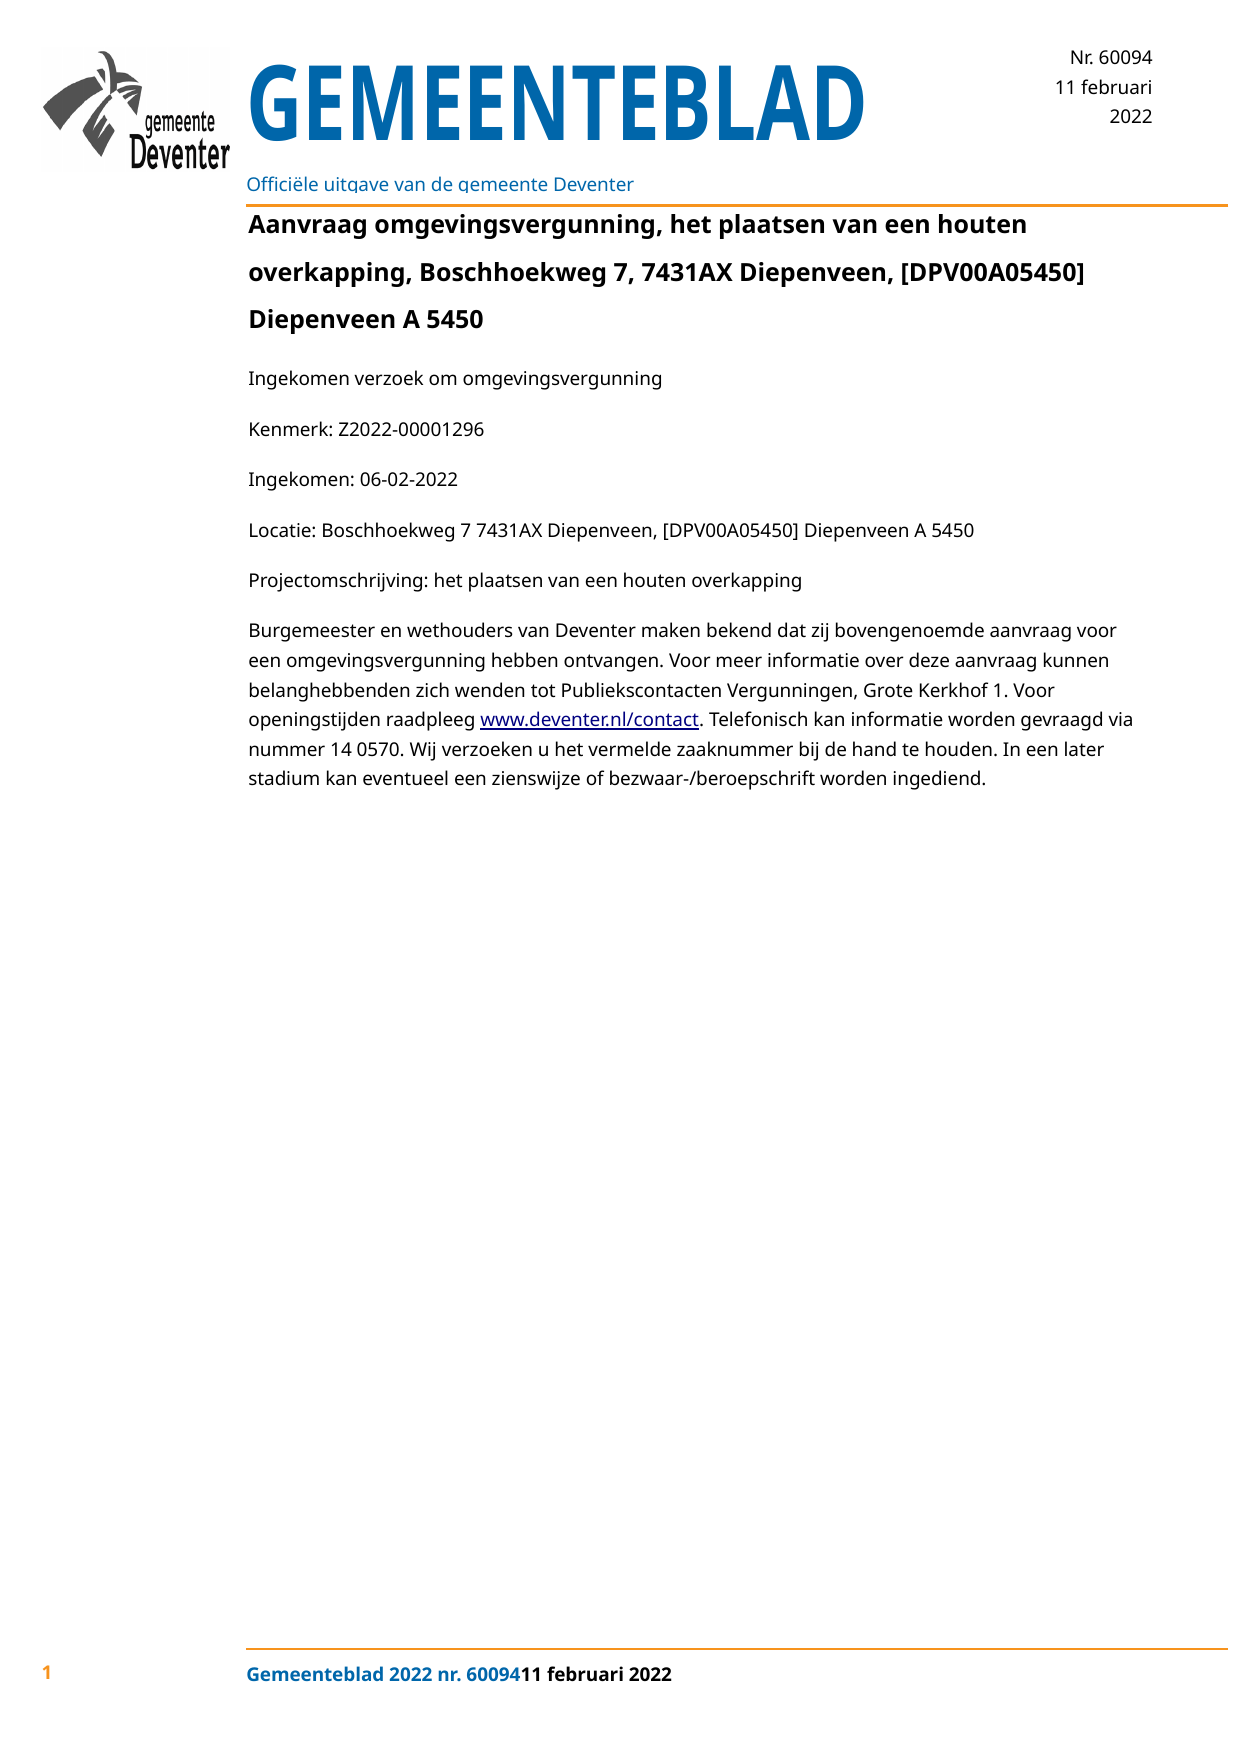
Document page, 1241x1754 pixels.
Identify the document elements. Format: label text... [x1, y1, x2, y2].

text Locatie: Boschhoekweg 7 7431AX Diepenveen, [DPV00A05450] Diepenveen A 5450 [248, 517, 1152, 542]
text Ingekomen: 06-02-2022 [248, 466, 1152, 492]
text Burgemeester en wethouders van Deventer maken bekend dat zij bovengenoemde aanvraag voor een omgevingsvergunning hebben ontvangen. Voor meer informatie over deze aanvraag kunnen belanghebbenden zich wenden tot Publiekscontacten Vergunningen, Grote Kerkhof 1. Voor openingstijden raadpleeg www.deventer.nl/contact. Telefonisch kan informatie worden gevraagd via nummer 14 0570. Wij verzoeken u het vermelde zaaknummer bij de hand te houden. In een later stadium kan eventueel een zienswijze of bezwaar-/beroepschrift worden ingediend. [248, 618, 1152, 791]
picture [41, 47, 231, 172]
text Aanvraag omgevingsvergunning, het plaatsen van een houten overkapping, Boschhoekweg 7, 7431AX Diepenveen, [DPV00A05450] Diepenveen A 5450 [248, 207, 1152, 336]
text Kenmerk: Z2022-00001296 [248, 416, 1152, 442]
text Ingekomen verzoek om omgevingsvergunning [248, 366, 1152, 391]
text Projectomschrijving: het plaatsen van een houten overkapping [248, 567, 1152, 593]
